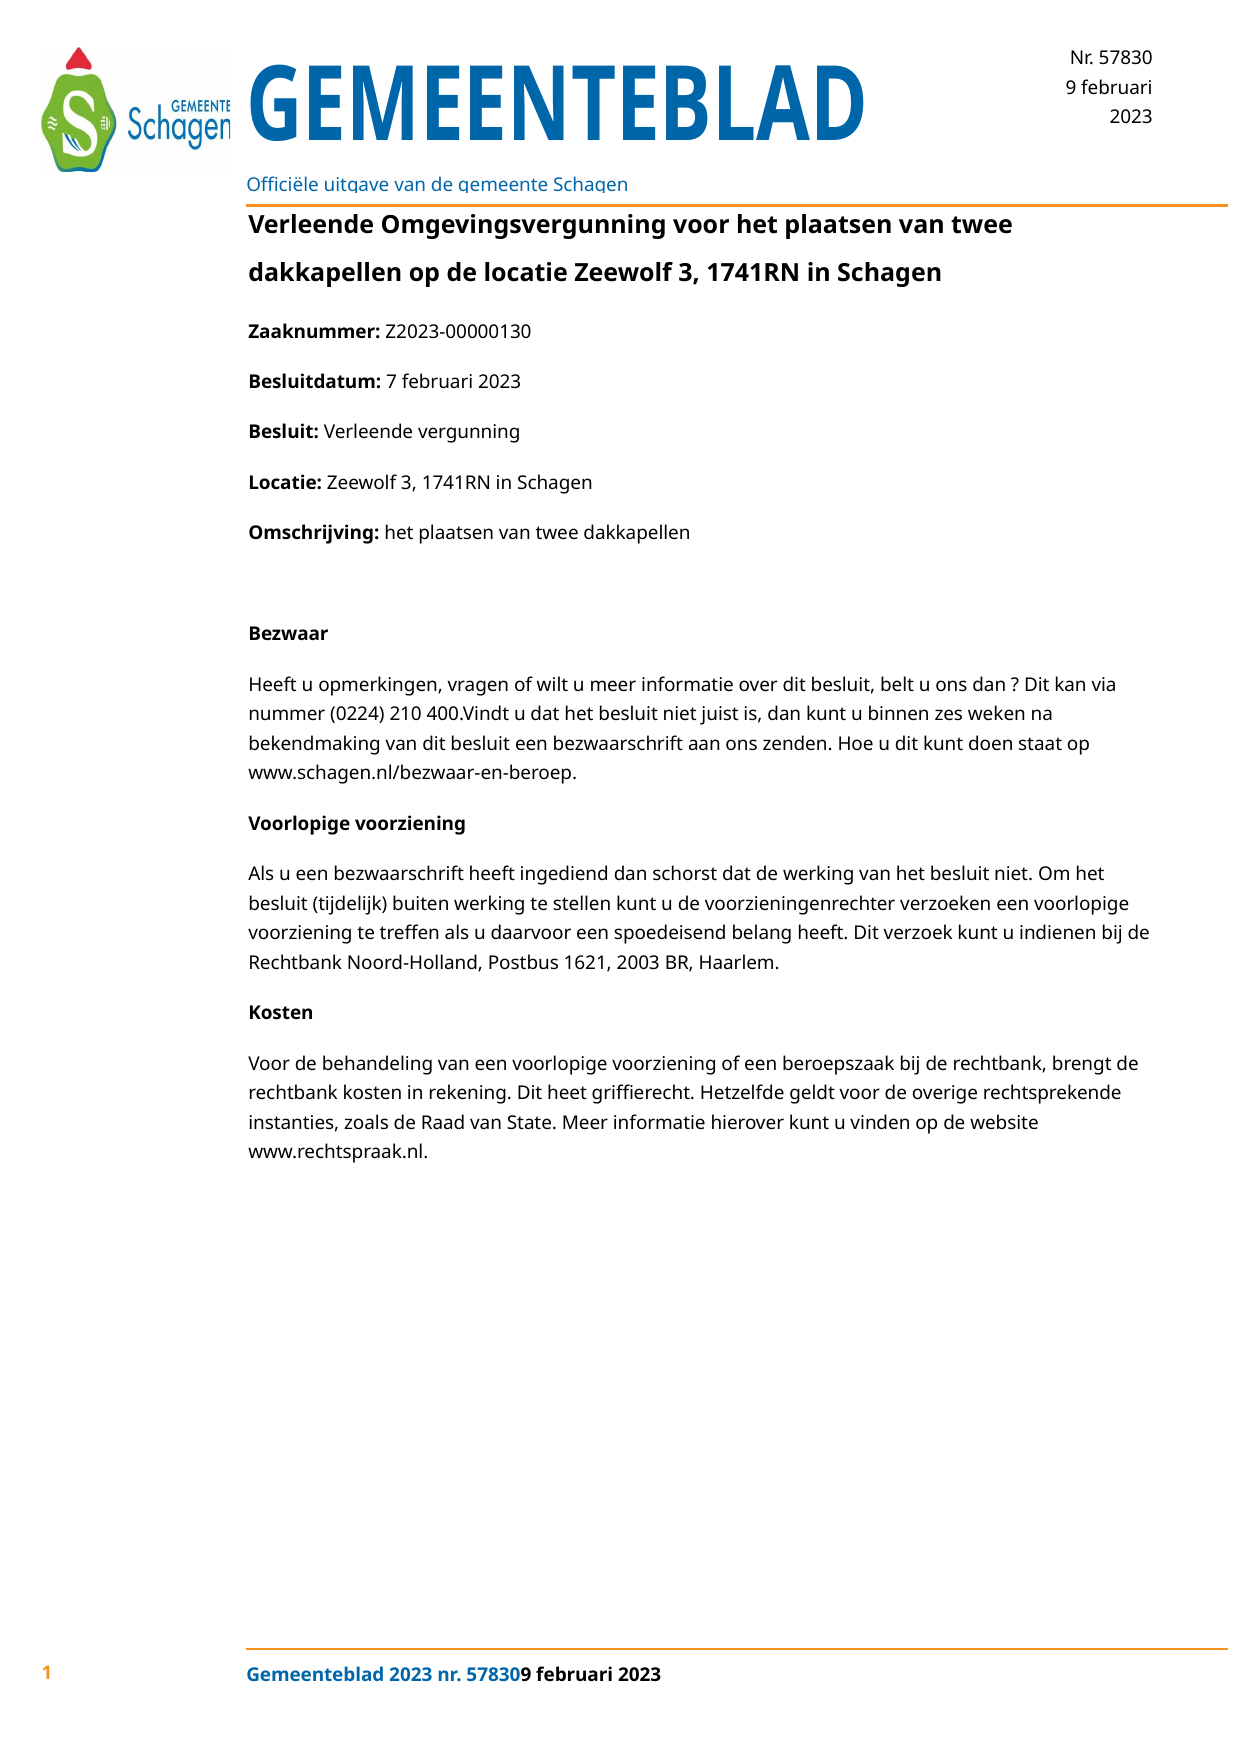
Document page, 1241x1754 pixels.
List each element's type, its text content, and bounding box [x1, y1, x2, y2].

text Besluitdatum: 7 februari 2023 [248, 368, 1152, 394]
text Kosten [248, 999, 1152, 1025]
text Locatie: Zeewolf 3, 1741RN in Schagen [248, 469, 1152, 495]
text Als u een bezwaarschrift heeft ingediend dan schorst dat de werking van het besluit niet. Om het besluit (tijdelijk) buiten werking te stellen kunt u de voorzieningenrechter verzoeken een voorlopige voorziening te treffen als u daarvoor een spoedeisend belang heeft. Dit verzoek kunt u indienen bij de Rechtbank Noord-Holland, Postbus 1621, 2003 BR, Haarlem. [248, 860, 1152, 975]
text Verleende Omgevingsvergunning voor het plaatsen van twee dakkapellen op de locatie Zeewolf 3, 1741RN in Schagen [248, 207, 1152, 288]
picture [41, 47, 231, 172]
text Heeft u opmerkingen, vragen of wilt u meer informatie over dit besluit, belt u ons dan ? Dit kan via nummer (0224) 210 400.Vindt u dat het besluit niet juist is, dan kunt u binnen zes weken na bekendmaking van dit besluit een bezwaarschrift aan ons zenden. Hoe u dit kunt doen staat op www.schagen.nl/bezwaar-en-beroep. [248, 671, 1152, 785]
text Omschrijving: het plaatsen van twee dakkapellen [248, 519, 1152, 545]
text Besluit: Verleende vergunning [248, 419, 1152, 444]
text Voor de behandeling van een voorlopige voorziening of een beroepszaak bij de rechtbank, brengt de rechtbank kosten in rekening. Dit heet griffierecht. Hetzelfde geldt voor de overige rechtsprekende instanties, zoals de Raad van State. Meer informatie hierover kunt u vinden op de website www.rechtspraak.nl. [248, 1050, 1152, 1164]
text Bezwaar [248, 620, 1152, 646]
text Zaaknummer: Z2023-00000130 [248, 318, 1152, 344]
text Voorlopige voorziening [248, 810, 1152, 836]
